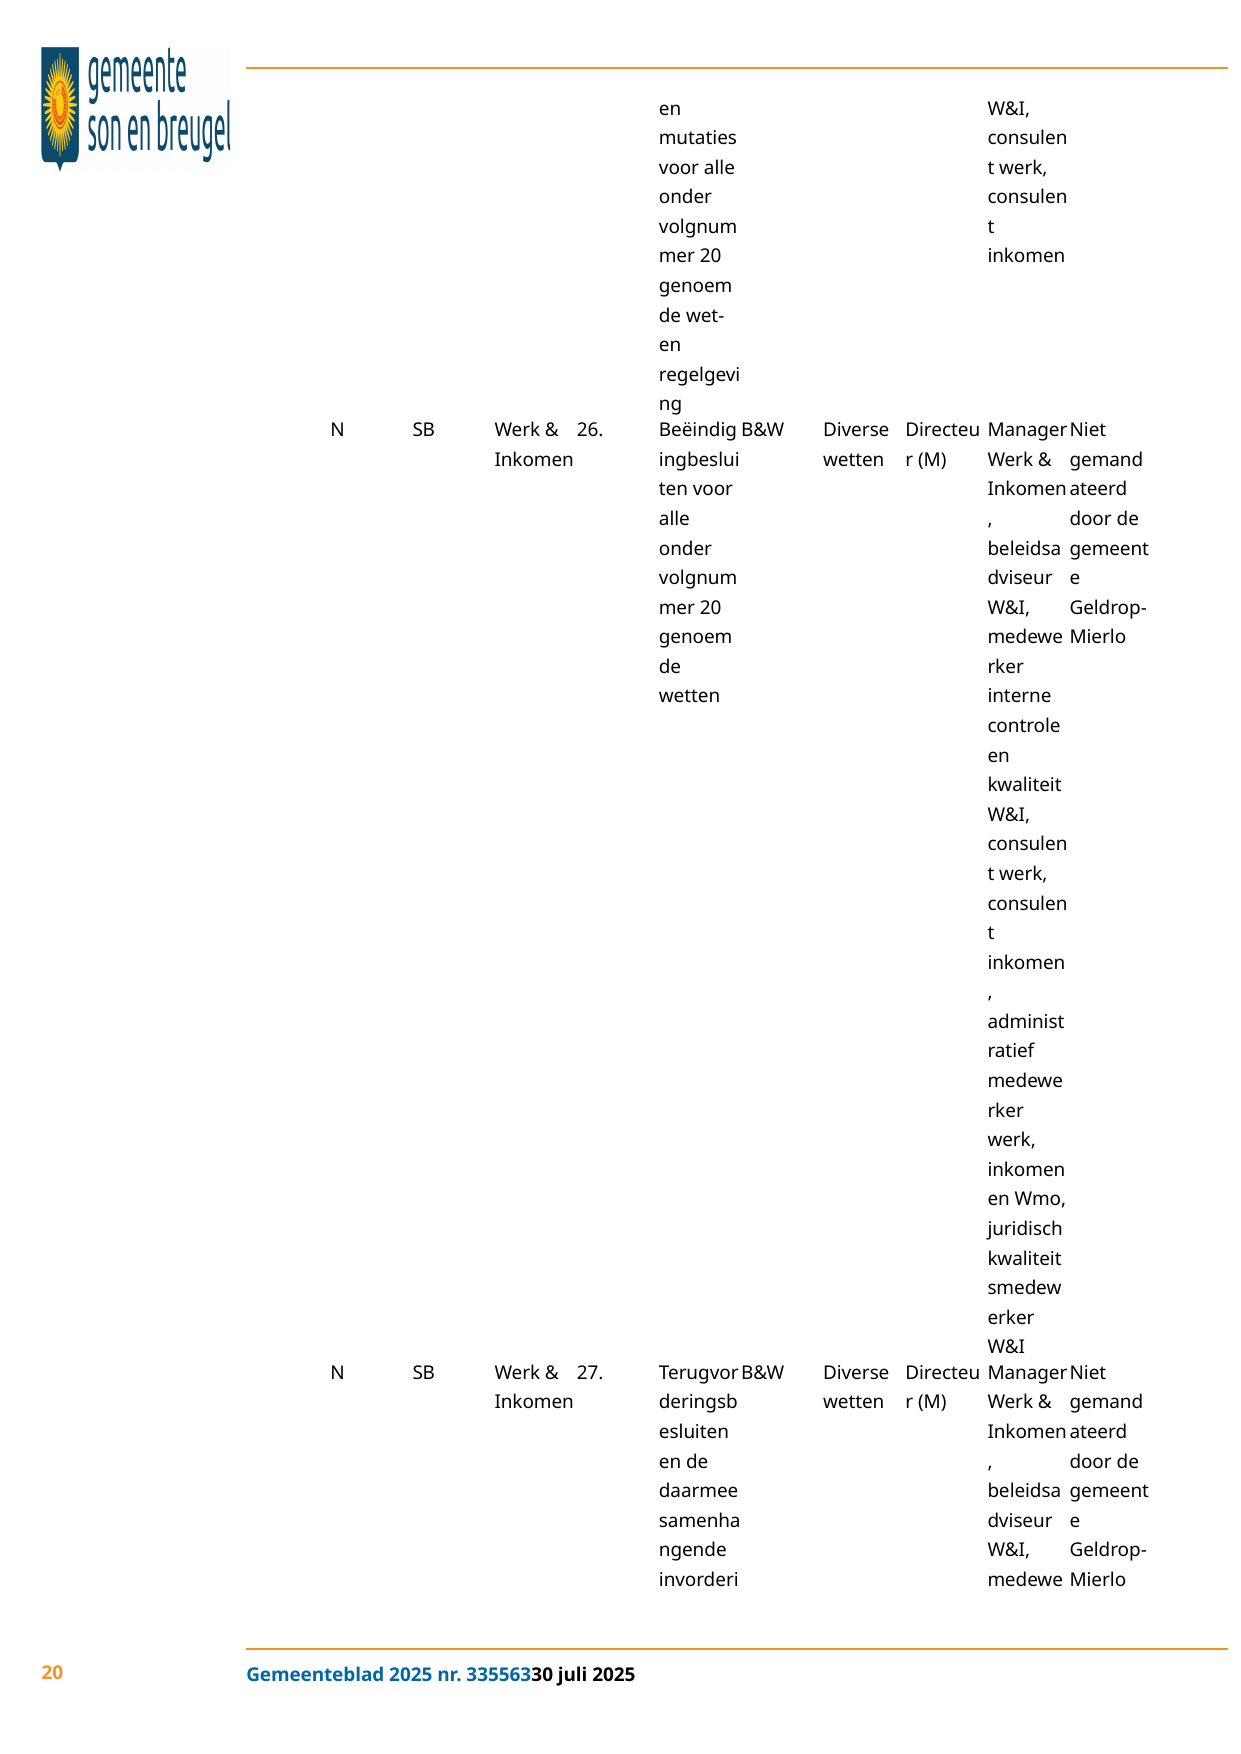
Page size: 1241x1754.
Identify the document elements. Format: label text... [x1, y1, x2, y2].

table_cell [248, 416, 330, 1359]
table_cell Manager Werk & Inkomen, beleidsadviseur W&I, medewe [987, 1359, 1069, 1592]
table_cell B&W [741, 1359, 823, 1592]
table_cell SB [412, 1359, 494, 1592]
table_cell Beëindigingbesluiten voor alle onder volgnummer 20 genoemde wetten [659, 416, 741, 1359]
table_cell [248, 95, 330, 416]
table_cell Manager Werk & Inkomen, beleidsadviseur W&I, medewerker interne controle en kwaliteit W&I, consulent werk, consulent inkomen, administratief medewerker werk, inkomen en Wmo, juridisch kwaliteitsmedewerker W&I [987, 416, 1069, 1359]
table_cell Diverse wetten [823, 1359, 905, 1592]
table_cell Directeur (M) [905, 1359, 987, 1592]
table_cell [330, 95, 412, 416]
table_cell W&I, consulent werk, consulent inkomen [987, 95, 1069, 416]
table_cell N [330, 1359, 412, 1592]
table_cell 27. [577, 1359, 659, 1592]
table_cell [823, 95, 905, 416]
table_cell Werk & Inkomen [494, 1359, 577, 1592]
table_cell Niet gemandateerd door de gemeente Geldrop-Mierlo [1069, 416, 1152, 1359]
table_cell [1069, 95, 1152, 416]
table_cell [412, 95, 494, 416]
table_cell Directeur (M) [905, 416, 987, 1359]
table_cell [494, 95, 577, 416]
table_cell SB [412, 416, 494, 1359]
table_cell Werk & Inkomen [494, 416, 577, 1359]
table_cell Terugvorderingsbesluiten en de daarmee samenhangende invorderi [659, 1359, 741, 1592]
table_cell 26. [577, 416, 659, 1359]
table_cell B&W [741, 416, 823, 1359]
table_cell N [330, 416, 412, 1359]
picture [41, 47, 231, 172]
table_cell [905, 95, 987, 416]
table_cell [741, 95, 823, 416]
table_cell [577, 95, 659, 416]
table_cell Diverse wetten [823, 416, 905, 1359]
table_cell [248, 1359, 330, 1592]
table_cell en mutaties voor alle onder volgnummer 20 genoemde wet- en regelgeving [659, 95, 741, 416]
table_cell Niet gemandateerd door de gemeente Geldrop-Mierlo [1069, 1359, 1152, 1592]
